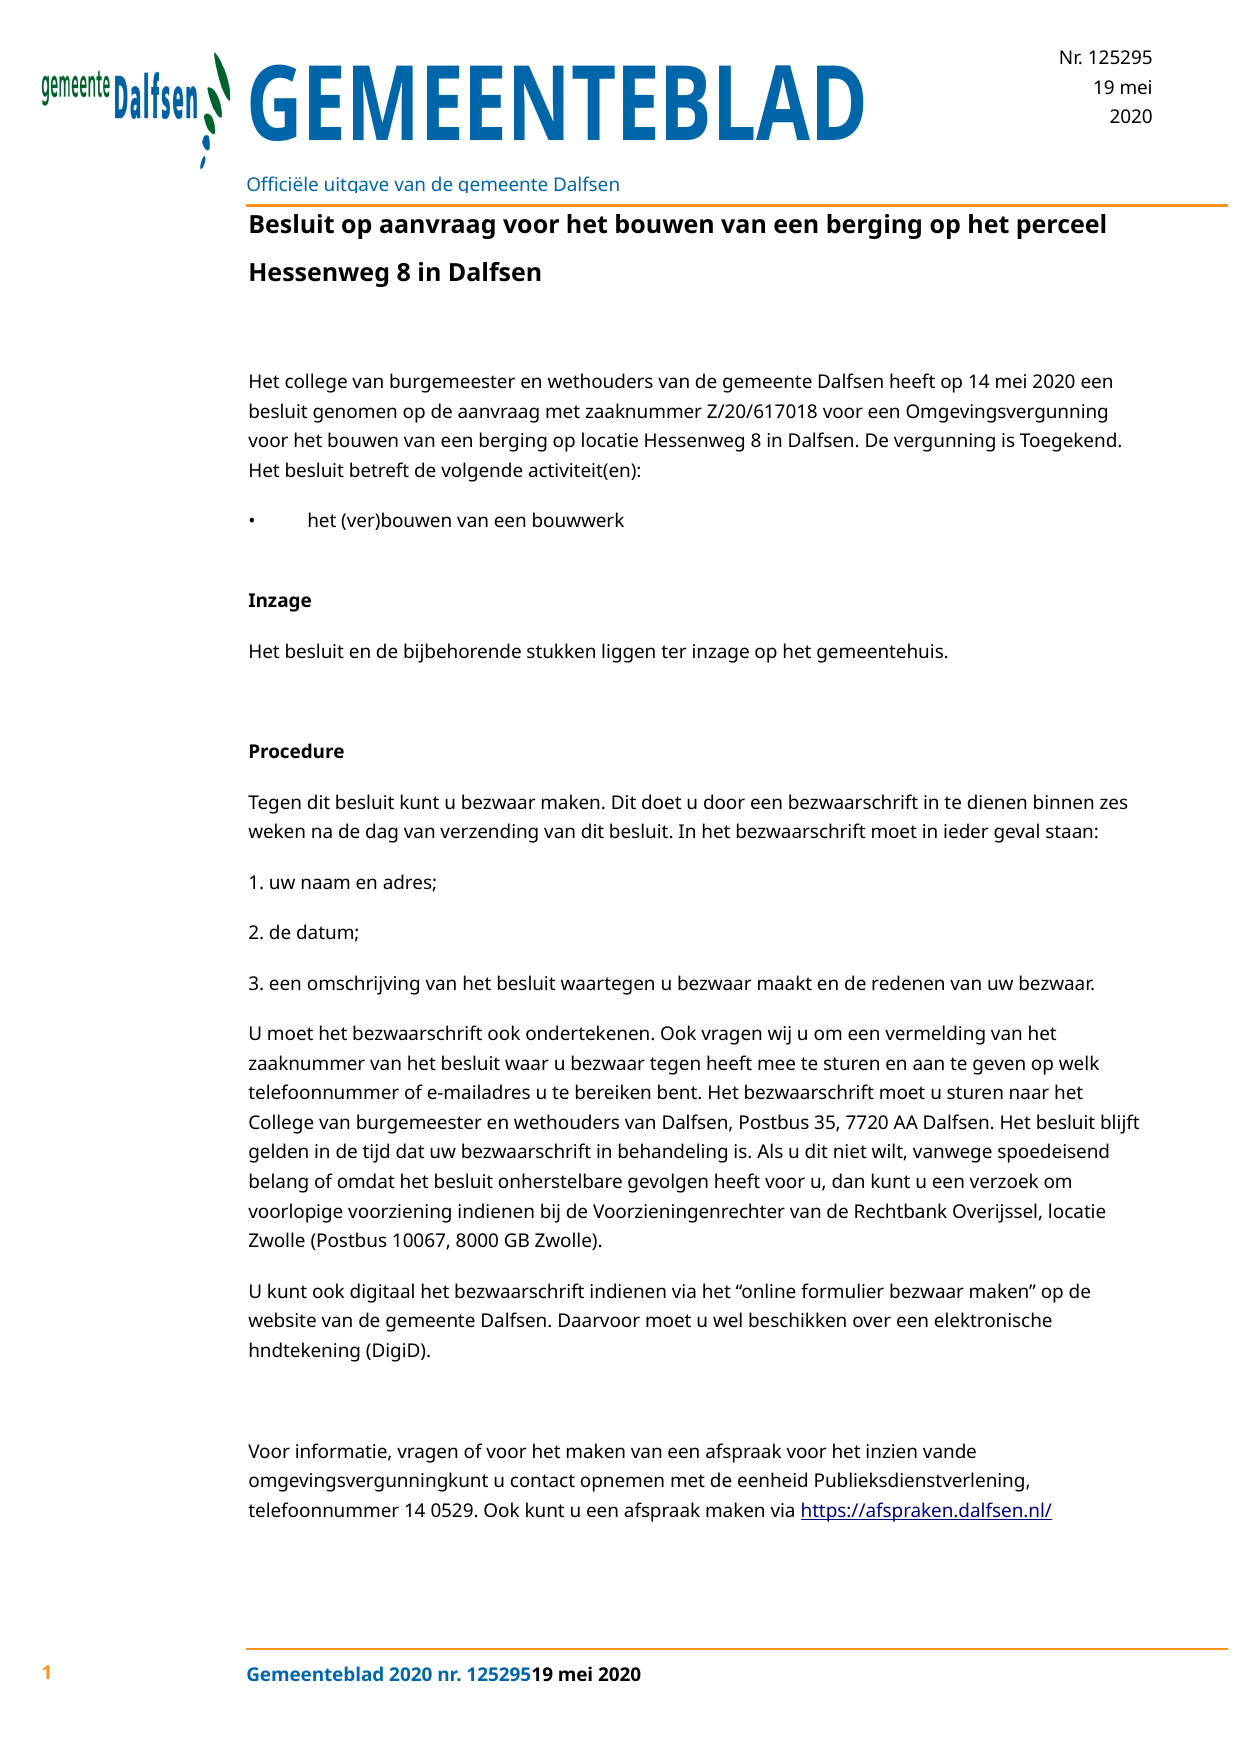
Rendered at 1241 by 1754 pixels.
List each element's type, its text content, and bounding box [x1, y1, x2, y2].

text 2. de datum; [248, 919, 1152, 945]
text U kunt ook digitaal het bezwaarschrift indienen via het “online formulier bezwaar maken” op de website van de gemeente Dalfsen. Daarvoor moet u wel beschikken over een elektronische hndtekening (DigiD). [248, 1278, 1152, 1363]
text Het besluit en de bijbehorende stukken liggen ter inzage op het gemeentehuis. [248, 638, 1152, 664]
picture [41, 47, 231, 172]
text Voor informatie, vragen of voor het maken van een afspraak voor het inzien vande omgevingsvergunningkunt u contact opnemen met de eenheid Publieksdienstverlening, telefoonnummer 14 0529. Ook kunt u een afspraak maken via https://afspraken.dalfsen.nl/ [248, 1438, 1152, 1523]
text Tegen dit besluit kunt u bezwaar maken. Dit doet u door een bezwaarschrift in te dienen binnen zes weken na de dag van verzending van dit besluit. In het bezwaarschrift moet in ieder geval staan: [248, 789, 1152, 844]
text Het college van burgemeester en wethouders van de gemeente Dalfsen heeft op 14 mei 2020 een besluit genomen op de aanvraag met zaaknummer Z/20/617018 voor een Omgevingsvergunning voor het bouwen van een berging op locatie Hessenweg 8 in Dalfsen. De vergunning is Toegekend. Het besluit betreft de volgende activiteit(en): [248, 368, 1152, 483]
text 3. een omschrijving van het besluit waartegen u bezwaar maakt en de redenen van uw bezwaar. [248, 970, 1152, 996]
text Procedure [248, 739, 1152, 764]
list het (ver)bouwen van een bouwwerk [248, 507, 1152, 533]
text Besluit op aanvraag voor het bouwen van een berging op het perceel Hessenweg 8 in Dalfsen [248, 207, 1152, 288]
text Inzage [248, 587, 1152, 613]
text 1. uw naam en adres; [248, 869, 1152, 895]
text U moet het bezwaarschrift ook ondertekenen. Ook vragen wij u om een vermelding van het zaaknummer van het besluit waar u bezwaar tegen heeft mee te sturen en aan te geven op welk telefoonnummer of e-mailadres u te bereiken bent. Het bezwaarschrift moet u sturen naar het College van burgemeester en wethouders van Dalfsen, Postbus 35, 7720 AA Dalfsen. Het besluit blijft gelden in de tijd dat uw bezwaarschrift in behandeling is. Als u dit niet wilt, vanwege spoedeisend belang of omdat het besluit onherstelbare gevolgen heeft voor u, dan kunt u een verzoek om voorlopige voorziening indienen bij de Voorzieningenrechter van de Rechtbank Overijssel, locatie Zwolle (Postbus 10067, 8000 GB Zwolle). [248, 1020, 1152, 1253]
